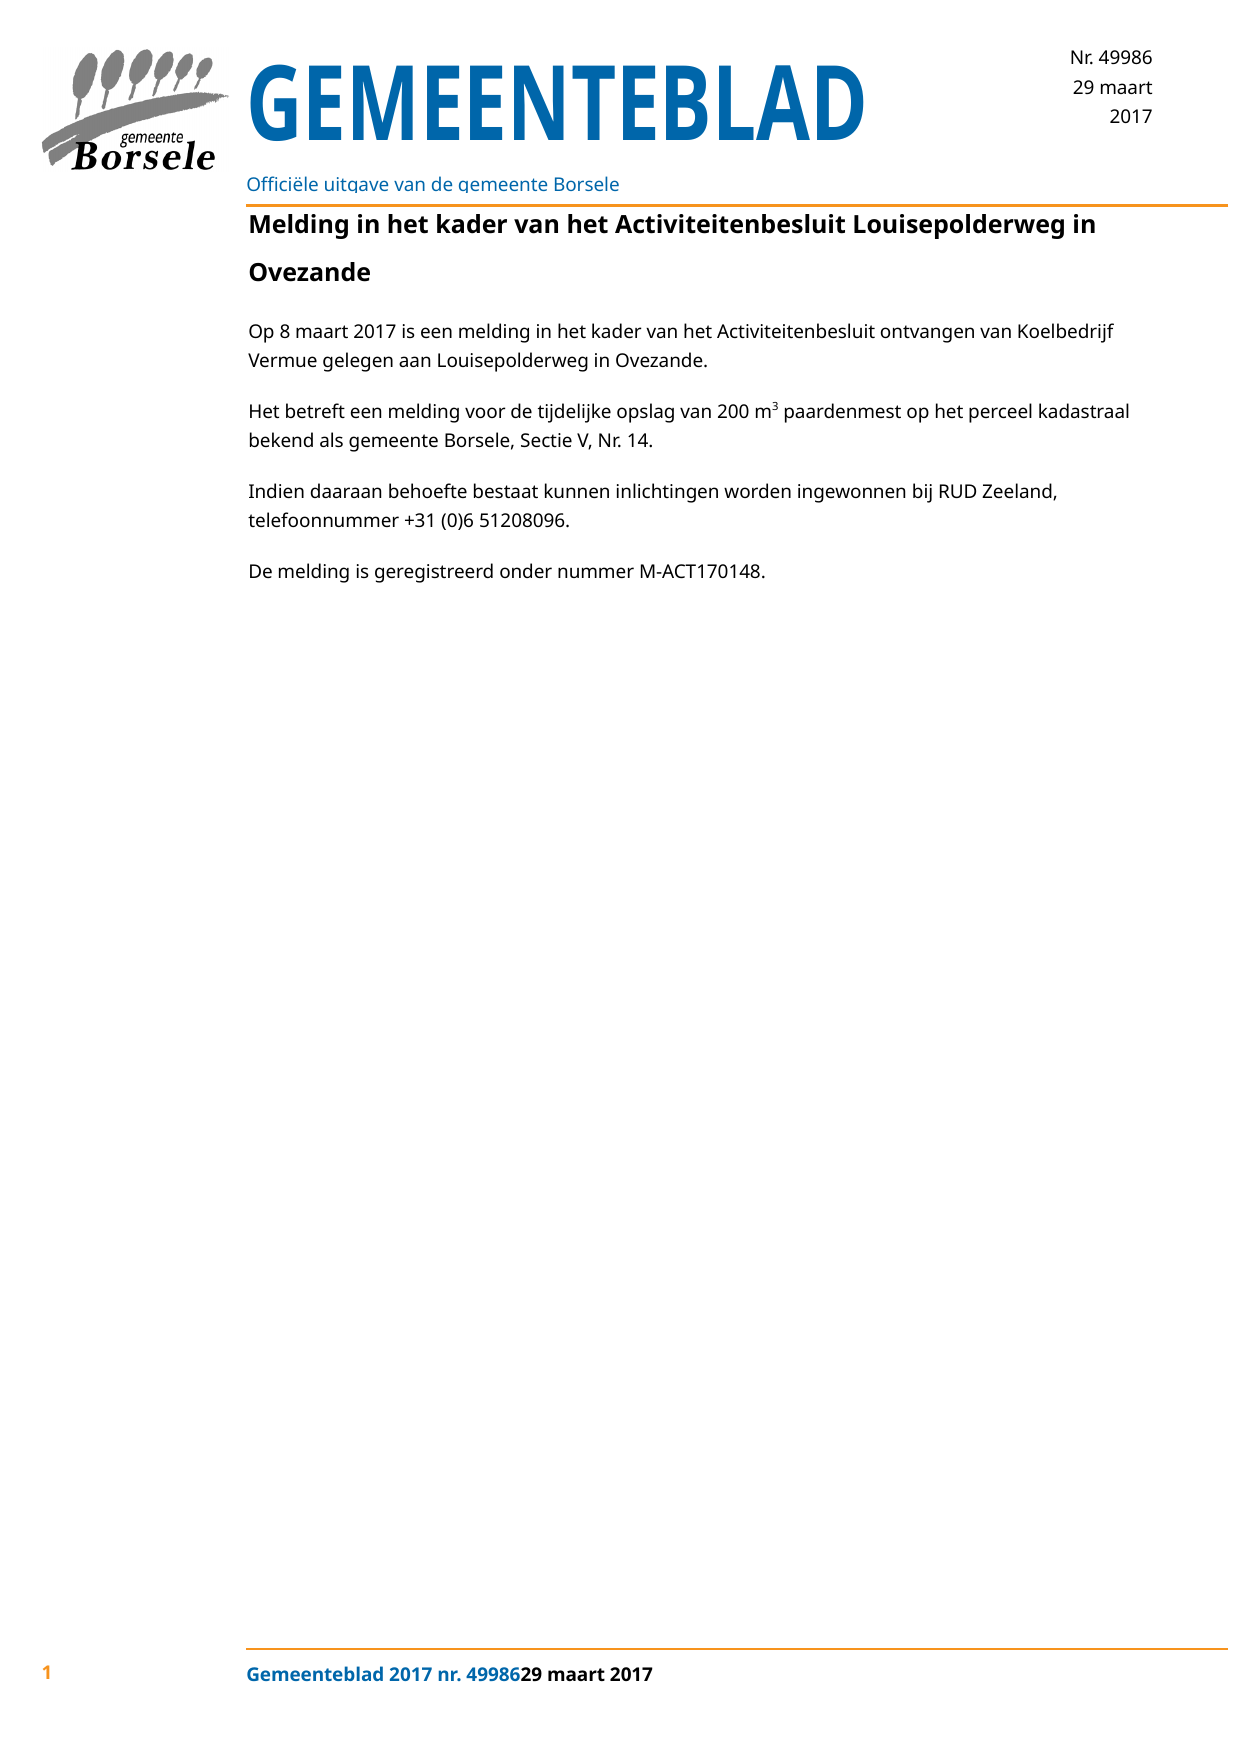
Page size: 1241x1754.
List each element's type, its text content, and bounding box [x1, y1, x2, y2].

text De melding is geregistreerd onder nummer M-ACT170148. [248, 558, 1152, 584]
text Melding in het kader van het Activiteitenbesluit Louisepolderweg in Ovezande [248, 207, 1152, 288]
text Het betreft een melding voor de tijdelijke opslag van 200 m3 paardenmest op het perceel kadastraal bekend als gemeente Borsele, Sectie V, Nr. 14. [248, 398, 1152, 453]
text Op 8 maart 2017 is een melding in het kader van het Activiteitenbesluit ontvangen van Koelbedrijf Vermue gelegen aan Louisepolderweg in Ovezande. [248, 318, 1152, 373]
picture [41, 47, 231, 172]
text Indien daaraan behoefte bestaat kunnen inlichtingen worden ingewonnen bij RUD Zeeland, telefoonnummer +31 (0)6 51208096. [248, 478, 1152, 533]
